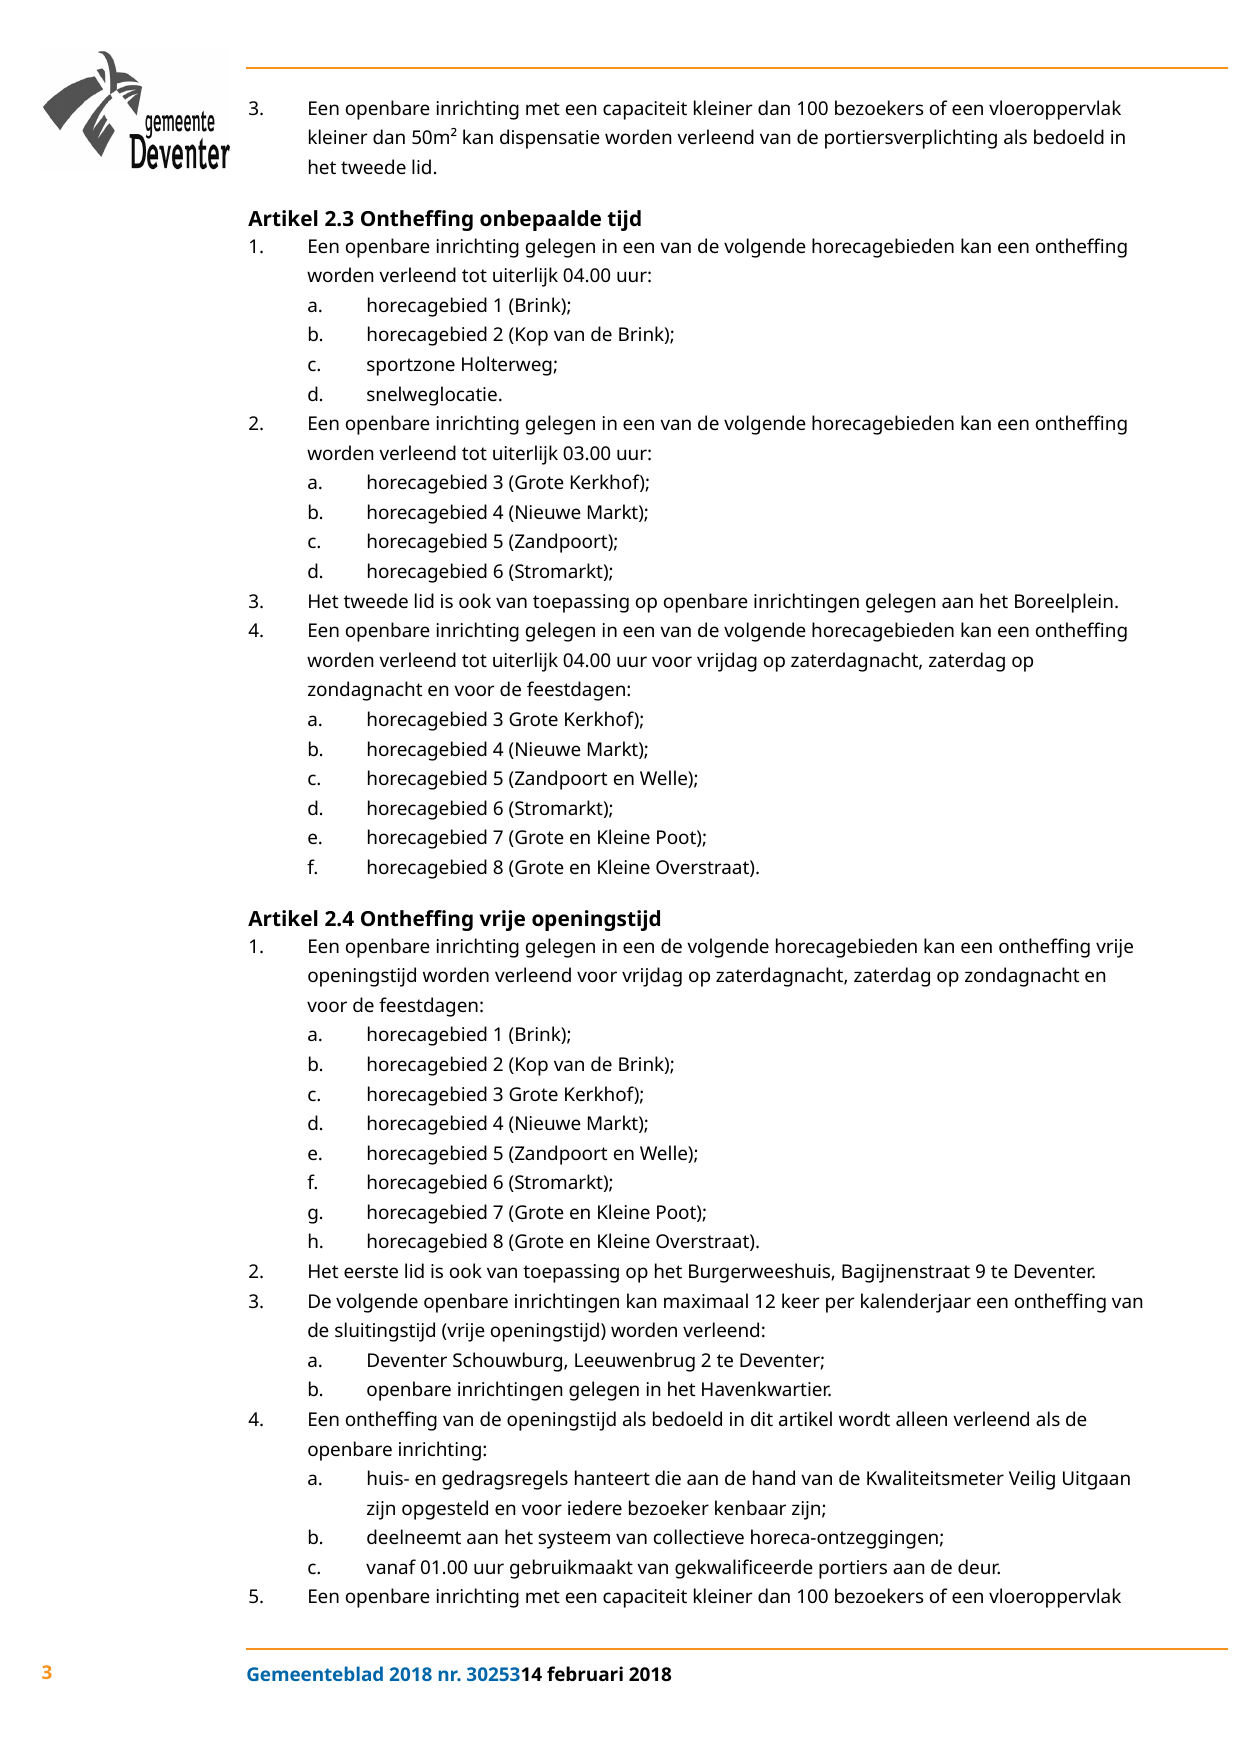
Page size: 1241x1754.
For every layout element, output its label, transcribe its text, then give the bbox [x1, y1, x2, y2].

list horecagebied 4 (Nieuwe Markt); [307, 499, 1152, 525]
list horecagebied 5 (Zandpoort en Welle); [307, 1140, 1152, 1166]
list horecagebied 3 Grote Kerkhof); [307, 1081, 1152, 1107]
list horecagebied 4 (Nieuwe Markt); [307, 1110, 1152, 1136]
list snelweglocatie. [307, 381, 1152, 406]
list huis- en gedragsregels hanteert die aan de hand van de Kwaliteitsmeter Veilig Uitgaan zijn opgesteld en voor iedere bezoeker kenbaar zijn; [307, 1465, 1152, 1521]
list Een openbare inrichting met een capaciteit kleiner dan 100 bezoekers of een vloeroppervlak [248, 1584, 1152, 1609]
list horecagebied 1 (Brink); [307, 1022, 1152, 1047]
list horecagebied 7 (Grote en Kleine Poot); [307, 824, 1152, 850]
list openbare inrichtingen gelegen in het Havenkwartier. [307, 1377, 1152, 1402]
list horecagebied 3 (Grote Kerkhof); [307, 469, 1152, 495]
list Een openbare inrichting met een capaciteit kleiner dan 100 bezoekers of een vloeroppervlak kleiner dan 50m² kan dispensatie worden verleend van de portiersverplichting als bedoeld in het tweede lid. [248, 95, 1152, 180]
list Een openbare inrichting gelegen in een van de volgende horecagebieden kan een ontheffing worden verleend tot uiterlijk 03.00 uur: [248, 410, 1152, 466]
list Het tweede lid is ook van toepassing op openbare inrichtingen gelegen aan het Boreelplein. [248, 588, 1152, 613]
list horecagebied 8 (Grote en Kleine Overstraat). [307, 854, 1152, 880]
list horecagebied 2 (Kop van de Brink); [307, 1051, 1152, 1077]
list horecagebied 3 Grote Kerkhof); [307, 706, 1152, 732]
picture [41, 47, 231, 172]
list horecagebied 6 (Stromarkt); [307, 795, 1152, 821]
list De volgende openbare inrichtingen kan maximaal 12 keer per kalenderjaar een ontheffing van de sluitingstijd (vrije openingstijd) worden verleend: [248, 1288, 1152, 1343]
list vanaf 01.00 uur gebruikmaakt van gekwalificeerde portiers aan de deur. [307, 1554, 1152, 1580]
text Artikel 2.3 Ontheffing onbepaalde tijd [248, 204, 1152, 233]
list horecagebied 1 (Brink); [307, 292, 1152, 318]
list horecagebied 7 (Grote en Kleine Poot); [307, 1199, 1152, 1225]
text Artikel 2.4 Ontheffing vrije openingstijd [248, 904, 1152, 933]
list Een openbare inrichting gelegen in een de volgende horecagebieden kan een ontheffing vrije openingstijd worden verleend voor vrijdag op zaterdagnacht, zaterdag op zondagnacht en voor de feestdagen: [248, 933, 1152, 1018]
list horecagebied 6 (Stromarkt); [307, 558, 1152, 584]
list Het eerste lid is ook van toepassing op het Burgerweeshuis, Bagijnenstraat 9 te Deventer. [248, 1258, 1152, 1284]
list sportzone Holterweg; [307, 351, 1152, 377]
list horecagebied 4 (Nieuwe Markt); [307, 736, 1152, 761]
list Een openbare inrichting gelegen in een van de volgende horecagebieden kan een ontheffing worden verleend tot uiterlijk 04.00 uur: [248, 233, 1152, 288]
list horecagebied 6 (Stromarkt); [307, 1169, 1152, 1195]
list horecagebied 2 (Kop van de Brink); [307, 322, 1152, 347]
list horecagebied 5 (Zandpoort); [307, 529, 1152, 554]
list deelneemt aan het systeem van collectieve horeca-ontzeggingen; [307, 1524, 1152, 1550]
list horecagebied 5 (Zandpoort en Welle); [307, 765, 1152, 791]
list horecagebied 8 (Grote en Kleine Overstraat). [307, 1229, 1152, 1254]
list Een ontheffing van de openingstijd als bedoeld in dit artikel wordt alleen verleend als de openbare inrichting: [248, 1406, 1152, 1462]
list Een openbare inrichting gelegen in een van de volgende horecagebieden kan een ontheffing worden verleend tot uiterlijk 04.00 uur voor vrijdag op zaterdagnacht, zaterdag op zondagnacht en voor de feestdagen: [248, 617, 1152, 702]
list Deventer Schouwburg, Leeuwenbrug 2 te Deventer; [307, 1347, 1152, 1373]
